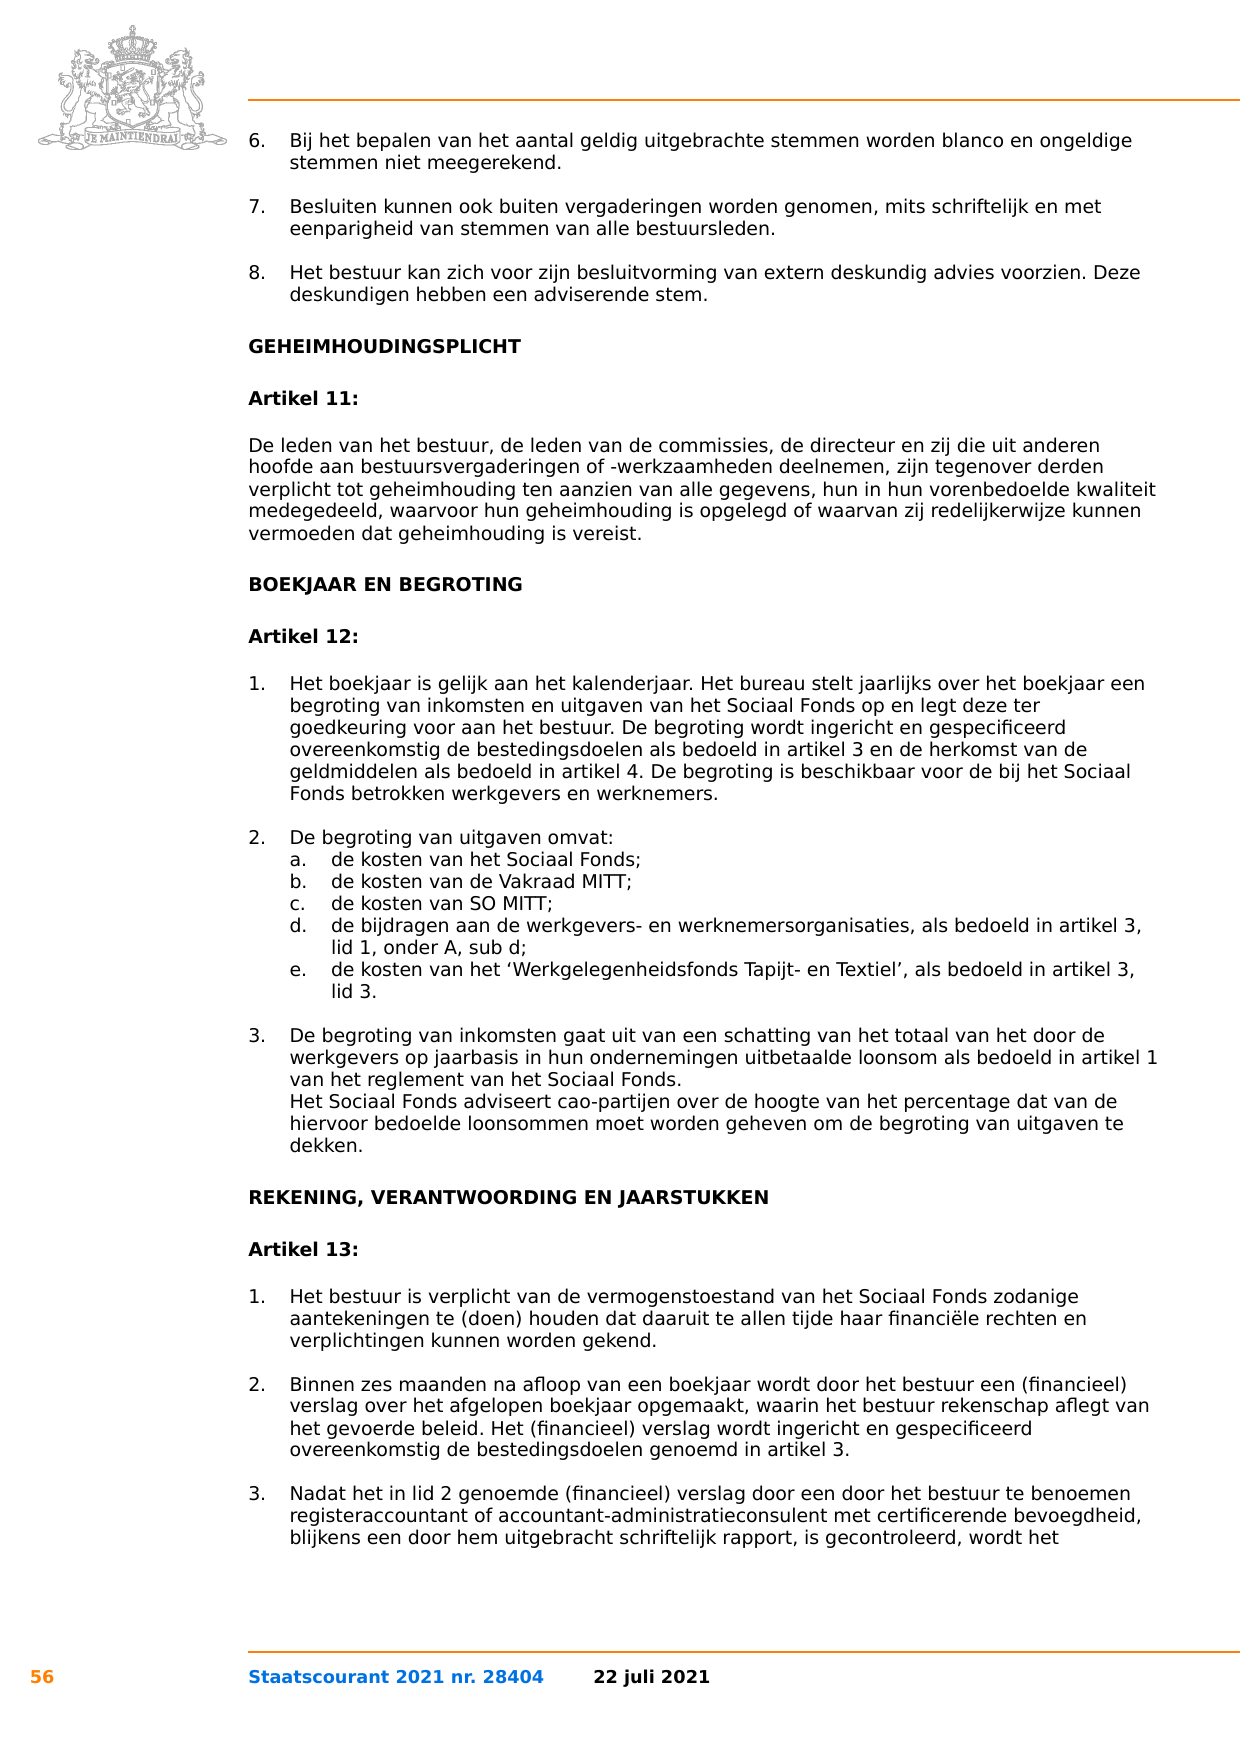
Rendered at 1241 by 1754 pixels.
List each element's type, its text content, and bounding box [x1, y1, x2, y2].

subtitle Artikel 11: [248, 387, 1163, 409]
text 3. Nadat het in lid 2 genoemde (financieel) verslag door een door het bestuur te benoemen registeraccountant of accountant-administratieconsulent met certificerende bevoegdheid, blijkens een door hem uitgebracht schriftelijk rapport, is gecontroleerd, wordt het [248, 1483, 1163, 1549]
text 1. Het boekjaar is gelijk aan het kalenderjaar. Het bureau stelt jaarlijks over het boekjaar een begroting van inkomsten en uitgaven van het Sociaal Fonds op en legt deze ter goedkeuring voor aan het bestuur. De begroting wordt ingericht en gespecificeerd overeenkomstig de bestedingsdoelen als bedoeld in artikel 3 en de herkomst van de geldmiddelen als bedoeld in artikel 4. De begroting is beschikbaar voor de bij het Sociaal Fonds betrokken werkgevers en werknemers. [248, 673, 1163, 805]
subtitle REKENING, VERANTWOORDING EN JAARSTUKKEN [248, 1187, 1163, 1209]
text 1. Het bestuur is verplicht van de vermogenstoestand van het Sociaal Fonds zodanige aantekeningen te (doen) houden dat daaruit te allen tijde haar financiële rechten en verplichtingen kunnen worden gekend. [248, 1286, 1163, 1352]
text c. de kosten van SO MITT; [289, 893, 1163, 915]
text 3. De begroting van inkomsten gaat uit van een schatting van het totaal van het door de werkgevers op jaarbasis in hun ondernemingen uitbetaalde loonsom als bedoeld in artikel 1 van het reglement van het Sociaal Fonds. [248, 1025, 1163, 1091]
subtitle GEHEIMHOUDINGSPLICHT [248, 336, 1163, 357]
text 2. Binnen zes maanden na afloop van een boekjaar wordt door het bestuur een (financieel) verslag over het afgelopen boekjaar opgemaakt, waarin het bestuur rekenschap aflegt van het gevoerde beleid. Het (financieel) verslag wordt ingericht en gespecificeerd overeenkomstig de bestedingsdoelen genoemd in artikel 3. [248, 1373, 1163, 1461]
text Het Sociaal Fonds adviseert cao-partijen over de hoogte van het percentage dat van de hiervoor bedoelde loonsommen moet worden geheven om de begroting van uitgaven te dekken. [289, 1091, 1163, 1157]
text d. de bijdragen aan de werkgevers- en werknemersorganisaties, als bedoeld in artikel 3, lid 1, onder A, sub d; [289, 915, 1163, 959]
subtitle BOEKJAAR EN BEGROTING [248, 574, 1163, 596]
text 2. De begroting van uitgaven omvat: [248, 827, 1163, 849]
subtitle Artikel 13: [248, 1239, 1163, 1261]
subtitle Artikel 12: [248, 626, 1163, 648]
picture [38, 25, 227, 150]
text 8. Het bestuur kan zich voor zijn besluitvorming van extern deskundig advies voorzien. Deze deskundigen hebben een adviserende stem. [248, 262, 1163, 306]
text a. de kosten van het Sociaal Fonds; [289, 849, 1163, 871]
text e. de kosten van het ‘Werkgelegenheidsfonds Tapijt- en Textiel’, als bedoeld in artikel 3, lid 3. [289, 959, 1163, 1003]
text b. de kosten van de Vakraad MITT; [289, 871, 1163, 893]
text 6. Bij het bepalen van het aantal geldig uitgebrachte stemmen worden blanco en ongeldige stemmen niet meegerekend. [248, 130, 1163, 174]
text 7. Besluiten kunnen ook buiten vergaderingen worden genomen, mits schriftelijk en met eenparigheid van stemmen van alle bestuursleden. [248, 196, 1163, 240]
text De leden van het bestuur, de leden van de commissies, de directeur en zij die uit anderen hoofde aan bestuursvergaderingen of -werkzaamheden deelnemen, zijn tegenover derden verplicht tot geheimhouding ten aanzien van alle gegevens, hun in hun vorenbedoelde kwaliteit medegedeeld, waarvoor hun geheimhouding is opgelegd of waarvan zij redelijkerwijze kunnen vermoeden dat geheimhouding is vereist. [248, 434, 1163, 544]
